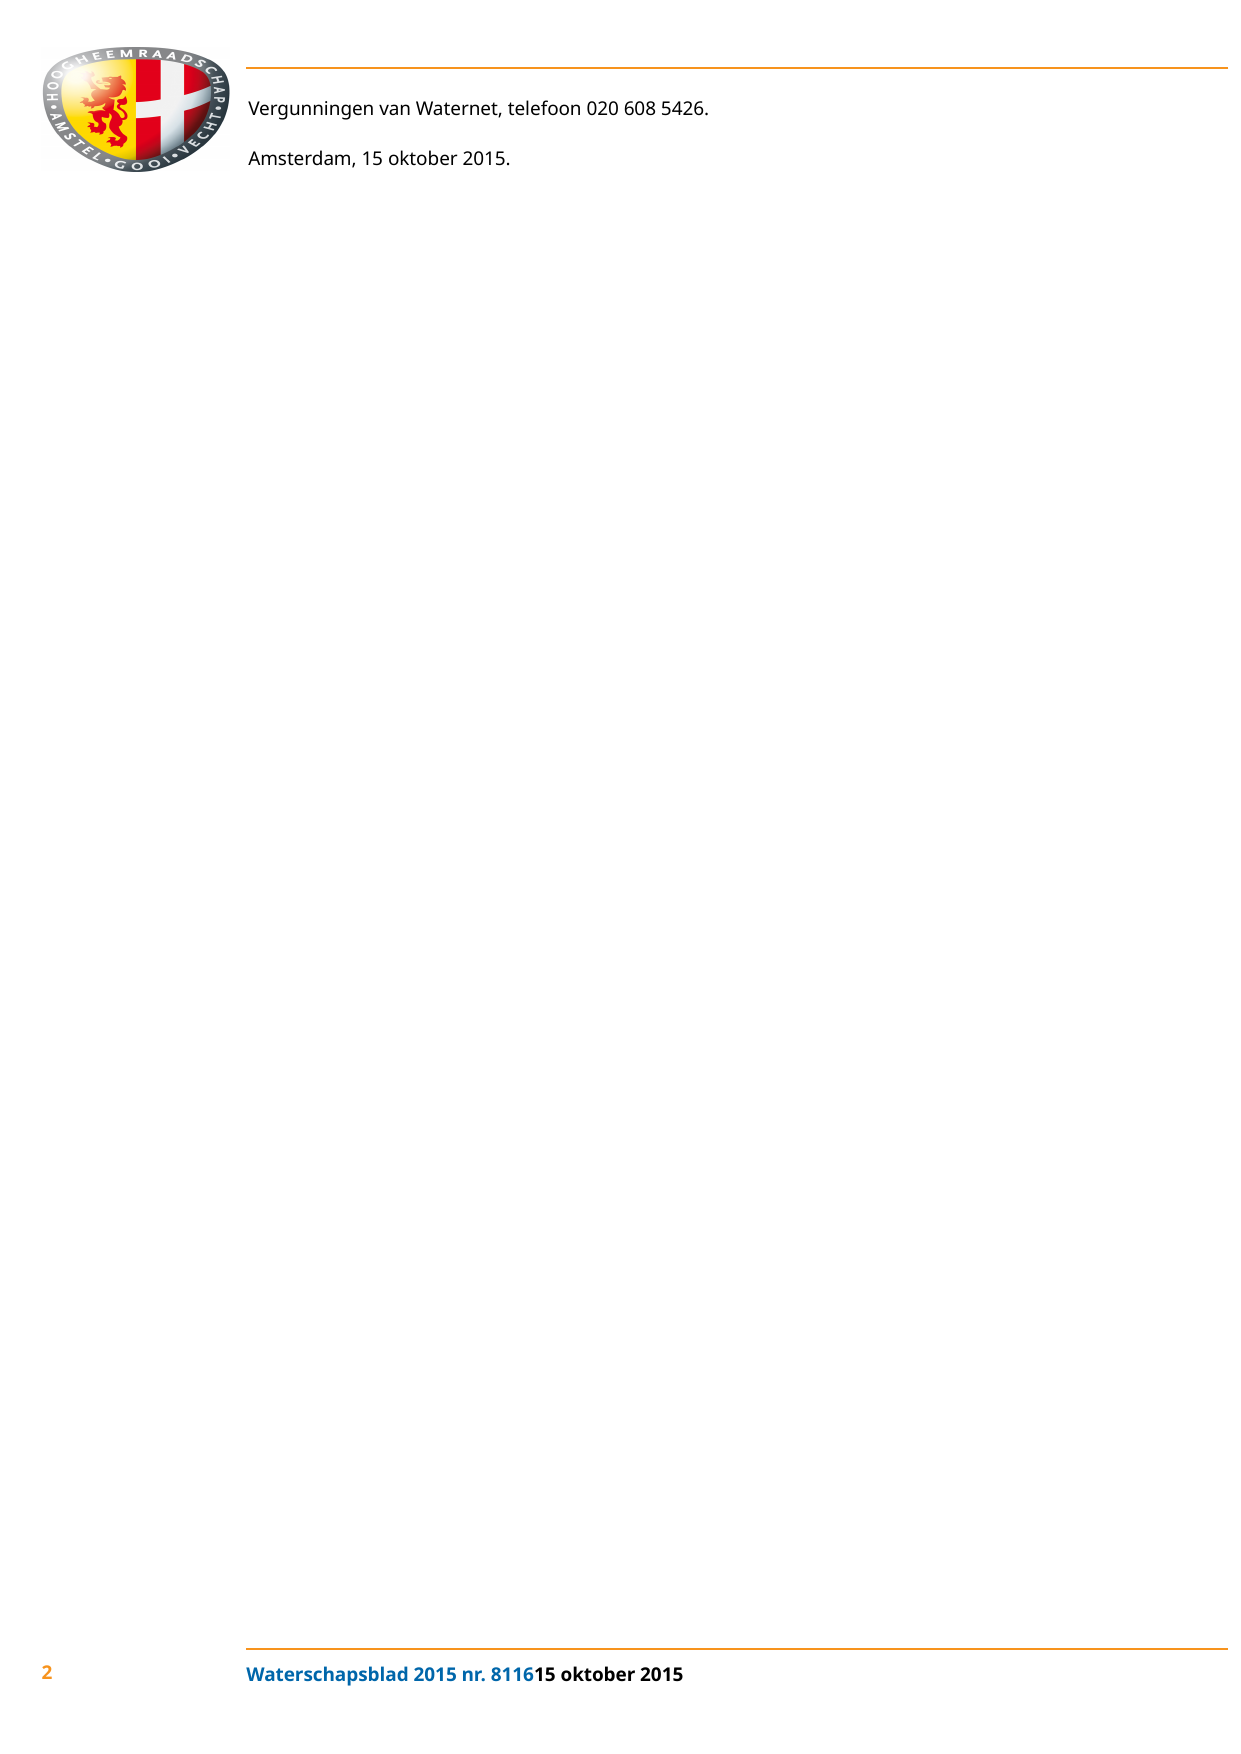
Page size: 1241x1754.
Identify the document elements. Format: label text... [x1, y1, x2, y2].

text Vergunningen van Waternet, telefoon 020 608 5426. [248, 95, 1152, 121]
text Amsterdam, 15 oktober 2015. [248, 145, 1152, 171]
picture [41, 47, 231, 172]
